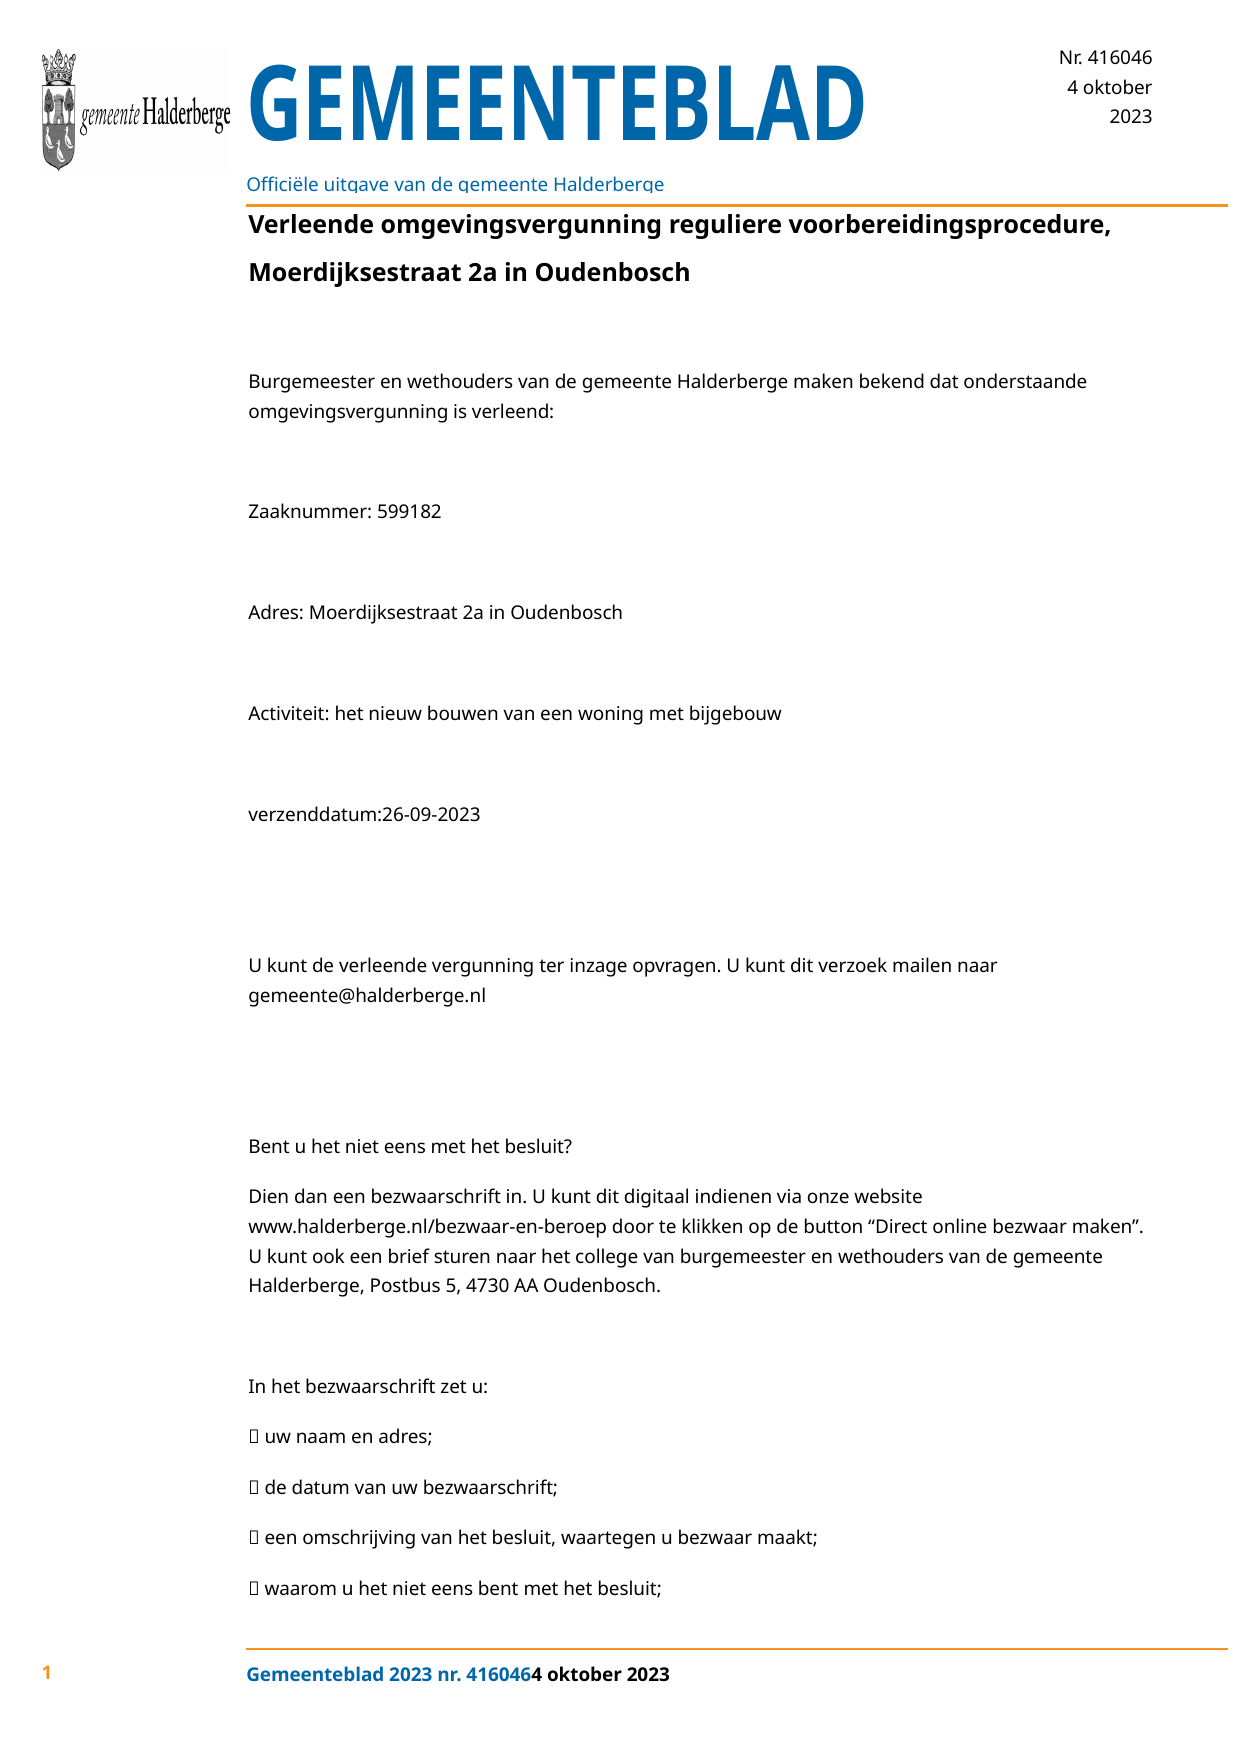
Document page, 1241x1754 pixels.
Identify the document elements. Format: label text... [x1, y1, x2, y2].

text Verleende omgevingsvergunning reguliere voorbereidingsprocedure, Moerdijksestraat 2a in Oudenbosch [248, 207, 1152, 288]
text Zaaknummer: 599182 [248, 499, 1152, 524]
text  uw naam en adres; [248, 1424, 1152, 1449]
text  de datum van uw bezwaarschrift; [248, 1474, 1152, 1500]
picture [41, 47, 231, 172]
text Adres: Moerdijksestraat 2a in Oudenbosch [248, 599, 1152, 625]
text Activiteit: het nieuw bouwen van een woning met bijgebouw [248, 700, 1152, 726]
text Burgemeester en wethouders van de gemeente Halderberge maken bekend dat onderstaande omgevingsvergunning is verleend: [248, 368, 1152, 424]
text  waarom u het niet eens bent met het besluit; [248, 1575, 1152, 1601]
text verzenddatum:26-09-2023 [248, 801, 1152, 827]
text Dien dan een bezwaarschrift in. U kunt dit digitaal indienen via onze website www.halderberge.nl/bezwaar-en-beroep door te klikken op de button “Direct online bezwaar maken”. U kunt ook een brief sturen naar het college van burgemeester en wethouders van de gemeente Halderberge, Postbus 5, 4730 AA Oudenbosch. [248, 1184, 1152, 1298]
text In het bezwaarschrift zet u: [248, 1373, 1152, 1399]
text Bent u het niet eens met het besluit? [248, 1133, 1152, 1159]
text  een omschrijving van het besluit, waartegen u bezwaar maakt; [248, 1524, 1152, 1550]
text U kunt de verleende vergunning ter inzage opvragen. U kunt dit verzoek mailen naar gemeente@halderberge.nl [248, 952, 1152, 1008]
